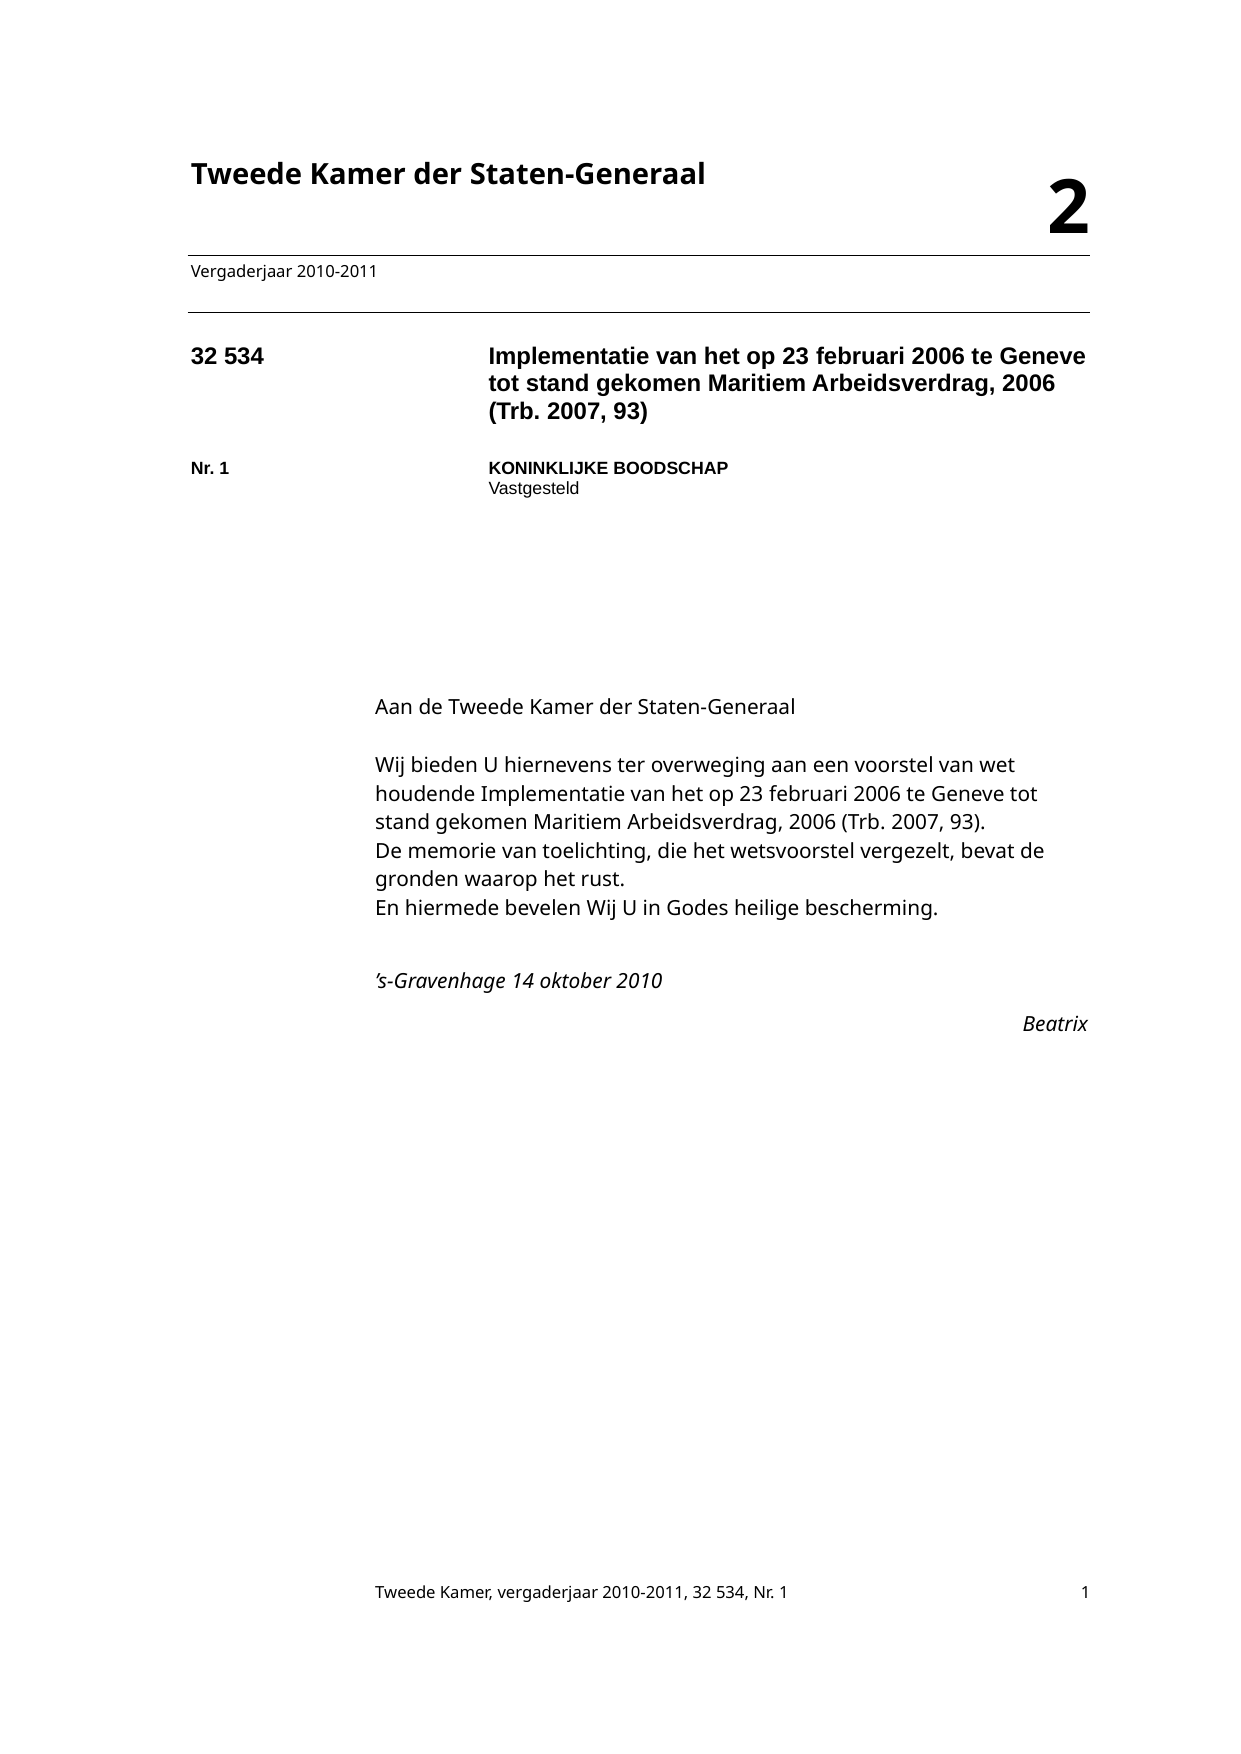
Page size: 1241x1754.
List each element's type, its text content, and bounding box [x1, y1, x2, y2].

table_cell [485, 313, 1090, 339]
table_header 2 [910, 150, 1090, 255]
text En hiermede bevelen Wij U in Godes heilige bescherming. [375, 893, 1090, 921]
table_cell Nr. 1 [188, 455, 485, 573]
table_cell 32 534 [188, 339, 485, 454]
text De memorie van toelichting, die het wetsvoorstel vergezelt, bevat de gronden waarop het rust. [375, 836, 1090, 893]
table_cell Vergaderjaar 2010-2011 [188, 256, 485, 312]
text Beatrix [375, 1009, 1090, 1038]
text Aan de Tweede Kamer der Staten-Generaal [375, 692, 1090, 721]
table_cell [188, 313, 485, 339]
text ’s-Gravenhage 14 oktober 2010 [375, 966, 1090, 994]
table_cell [485, 256, 1090, 312]
table_header Tweede Kamer der Staten-Generaal [188, 150, 909, 255]
table_cell Implementatie van het op 23 februari 2006 te Geneve tot stand gekomen Maritiem Arbeidsverdrag, 2006 (Trb. 2007, 93) [485, 339, 1090, 454]
table_cell KONINKLIJKE BOODSCHAP Vastgesteld [485, 455, 1090, 573]
text Wij bieden U hiernevens ter overweging aan een voorstel van wet houdende Implementatie van het op 23 februari 2006 te Geneve tot stand gekomen Maritiem Arbeidsverdrag, 2006 (Trb. 2007, 93). [375, 751, 1090, 836]
